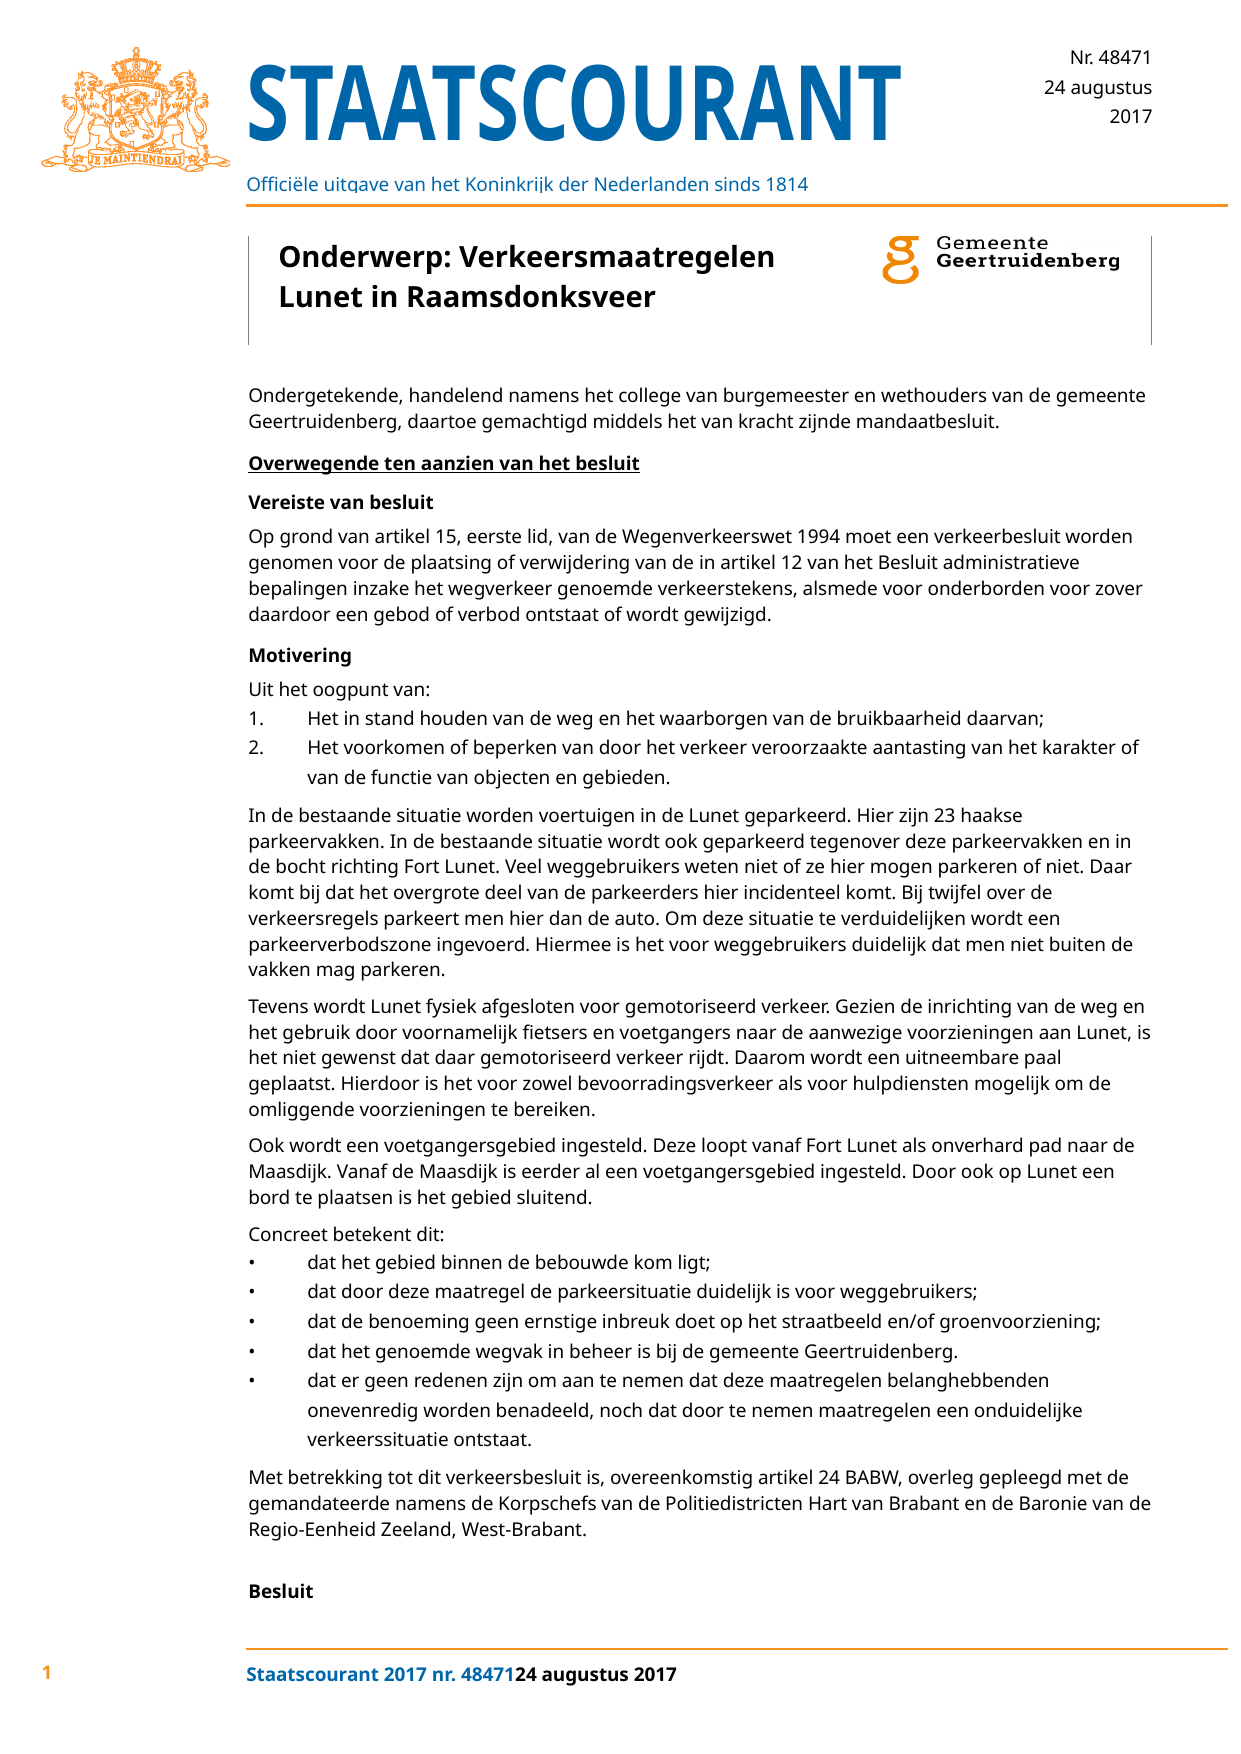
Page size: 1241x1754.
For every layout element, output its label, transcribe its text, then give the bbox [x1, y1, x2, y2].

text Uit het oogpunt van: [248, 677, 1152, 702]
text Ook wordt een voetgangersgebied ingesteld. Deze loopt vanaf Fort Lunet als onverhard pad naar de Maasdijk. Vanaf de Maasdijk is eerder al een voetgangersgebied ingesteld. Door ook op Lunet een bord te plaatsen is het gebied sluitend. [248, 1133, 1152, 1210]
list dat er geen redenen zijn om aan te nemen dat deze maatregelen belanghebbenden onevenredig worden benadeeld, noch dat door te nemen maatregelen een onduidelijke verkeerssituatie ontstaat. [248, 1367, 1152, 1452]
list Het in stand houden van de weg en het waarborgen van de bruikbaarheid daarvan; [248, 705, 1152, 731]
text Besluit [248, 1579, 1152, 1604]
text Concreet betekent dit: [248, 1221, 1152, 1247]
text Overwegende ten aanzien van het besluit [248, 450, 1152, 476]
list dat de benoeming geen ernstige inbreuk doet op het straatbeeld en/of groenvoorziening; [248, 1308, 1152, 1334]
text Op grond van artikel 15, eerste lid, van de Wegenverkeerswet 1994 moet een verkeerbesluit worden genomen voor de plaatsing of verwijdering van de in artikel 12 van het Besluit administratieve bepalingen inzake het wegverkeer genoemde verkeerstekens, alsmede voor onderborden voor zover daardoor een gebod of verbod ontstaat of wordt gewijzigd. [248, 523, 1152, 626]
list dat het genoemde wegvak in beheer is bij de gemeente Geertruidenberg. [248, 1338, 1152, 1364]
text Met betrekking tot dit verkeersbesluit is, overeenkomstig artikel 24 BABW, overleg gepleegd met de gemandateerde namens de Korpschefs van de Politiedistricten Hart van Brabant en de Baronie van de Regio-Eenheid Zeeland, West-Brabant. [248, 1464, 1152, 1542]
text Tevens wordt Lunet fysiek afgesloten voor gemotoriseerd verkeer. Gezien de inrichting van de weg en het gebruik door voornamelijk fietsers en voetgangers naar de aanwezige voorzieningen aan Lunet, is het niet gewenst dat daar gemotoriseerd verkeer rijdt. Daarom wordt een uitneembare paal geplaatst. Hierdoor is het voor zowel bevoorradingsverkeer als voor hulpdiensten mogelijk om de omliggende voorzieningen te bereiken. [248, 993, 1152, 1122]
list dat het gebied binnen de bebouwde kom ligt; [248, 1249, 1152, 1275]
text Motivering [248, 643, 1152, 668]
table_header [850, 284, 1151, 345]
table_header [1119, 236, 1151, 283]
text Ondergetekende, handelend namens het college van burgemeester en wethouders van de gemeente Geertruidenberg, daartoe gemachtigd middels het van kracht zijnde mandaatbesluit. [248, 383, 1152, 434]
picture [882, 236, 1119, 284]
table_header [850, 236, 882, 283]
list Het voorkomen of beperken van door het verkeer veroorzaakte aantasting van het karakter of van de functie van objecten en gebieden. [248, 734, 1152, 790]
picture [41, 47, 231, 172]
table_header Onderwerp: Verkeersmaatregelen Lunet in Raamsdonksveer [249, 236, 850, 345]
text Vereiste van besluit [248, 489, 1152, 515]
list dat door deze maatregel de parkeersituatie duidelijk is voor weggebruikers; [248, 1279, 1152, 1304]
text In de bestaande situatie worden voertuigen in de Lunet geparkeerd. Hier zijn 23 haakse parkeervakken. In de bestaande situatie wordt ook geparkeerd tegenover deze parkeervakken en in de bocht richting Fort Lunet. Veel weggebruikers weten niet of ze hier mogen parkeren of niet. Daar komt bij dat het overgrote deel van de parkeerders hier incidenteel komt. Bij twijfel over de verkeersregels parkeert men hier dan de auto. Om deze situatie te verduidelijken wordt een parkeerverbodszone ingevoerd. Hiermee is het voor weggebruikers duidelijk dat men niet buiten de vakken mag parkeren. [248, 802, 1152, 982]
